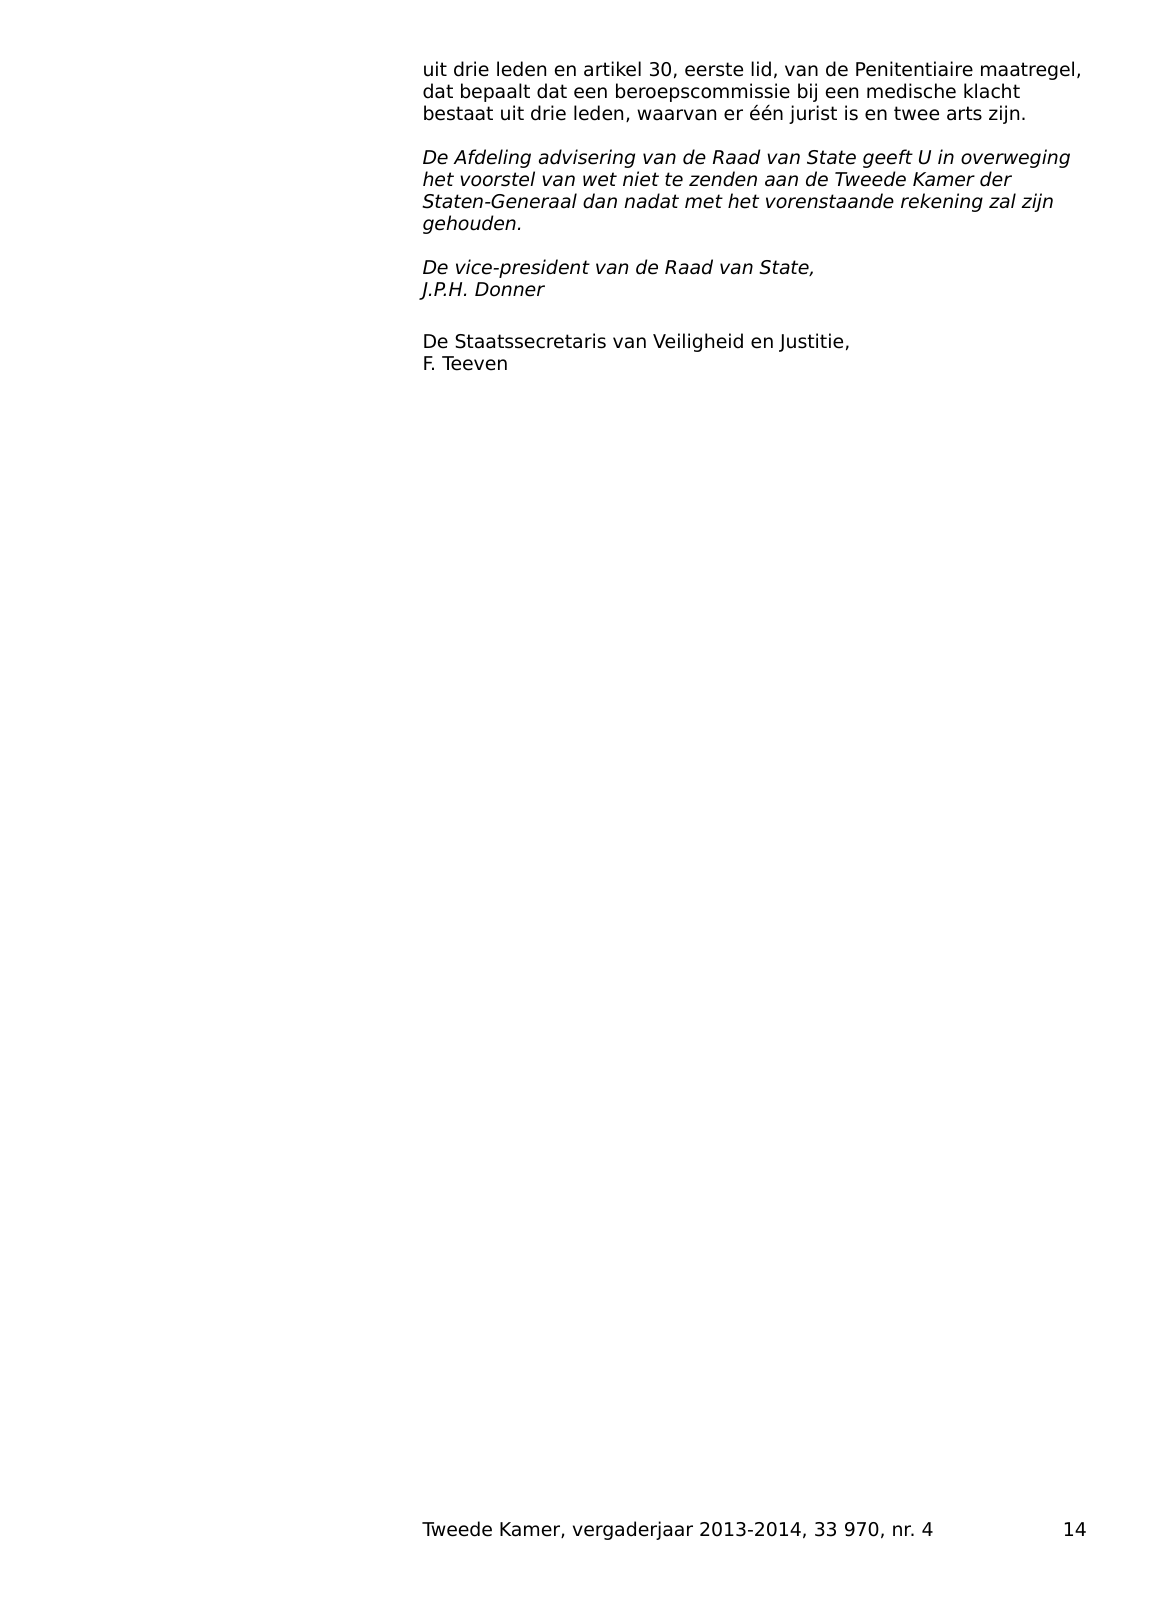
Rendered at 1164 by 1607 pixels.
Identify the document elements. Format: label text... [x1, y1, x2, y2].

text J.P.H. Donner [422, 279, 1087, 301]
text De vice-president van de Raad van State, [422, 257, 1087, 279]
text De Staatssecretaris van Veiligheid en Justitie, F. Teeven [422, 331, 1087, 375]
text De Afdeling advisering van de Raad van State geeft U in overweging het voorstel van wet niet te zenden aan de Tweede Kamer der Staten-Generaal dan nadat met het vorenstaande rekening zal zijn gehouden. [422, 147, 1087, 235]
text uit drie leden en artikel 30, eerste lid, van de Penitentiaire maatregel, dat bepaalt dat een beroepscommissie bij een medische klacht bestaat uit drie leden, waarvan er één jurist is en twee arts zijn. [422, 59, 1087, 125]
